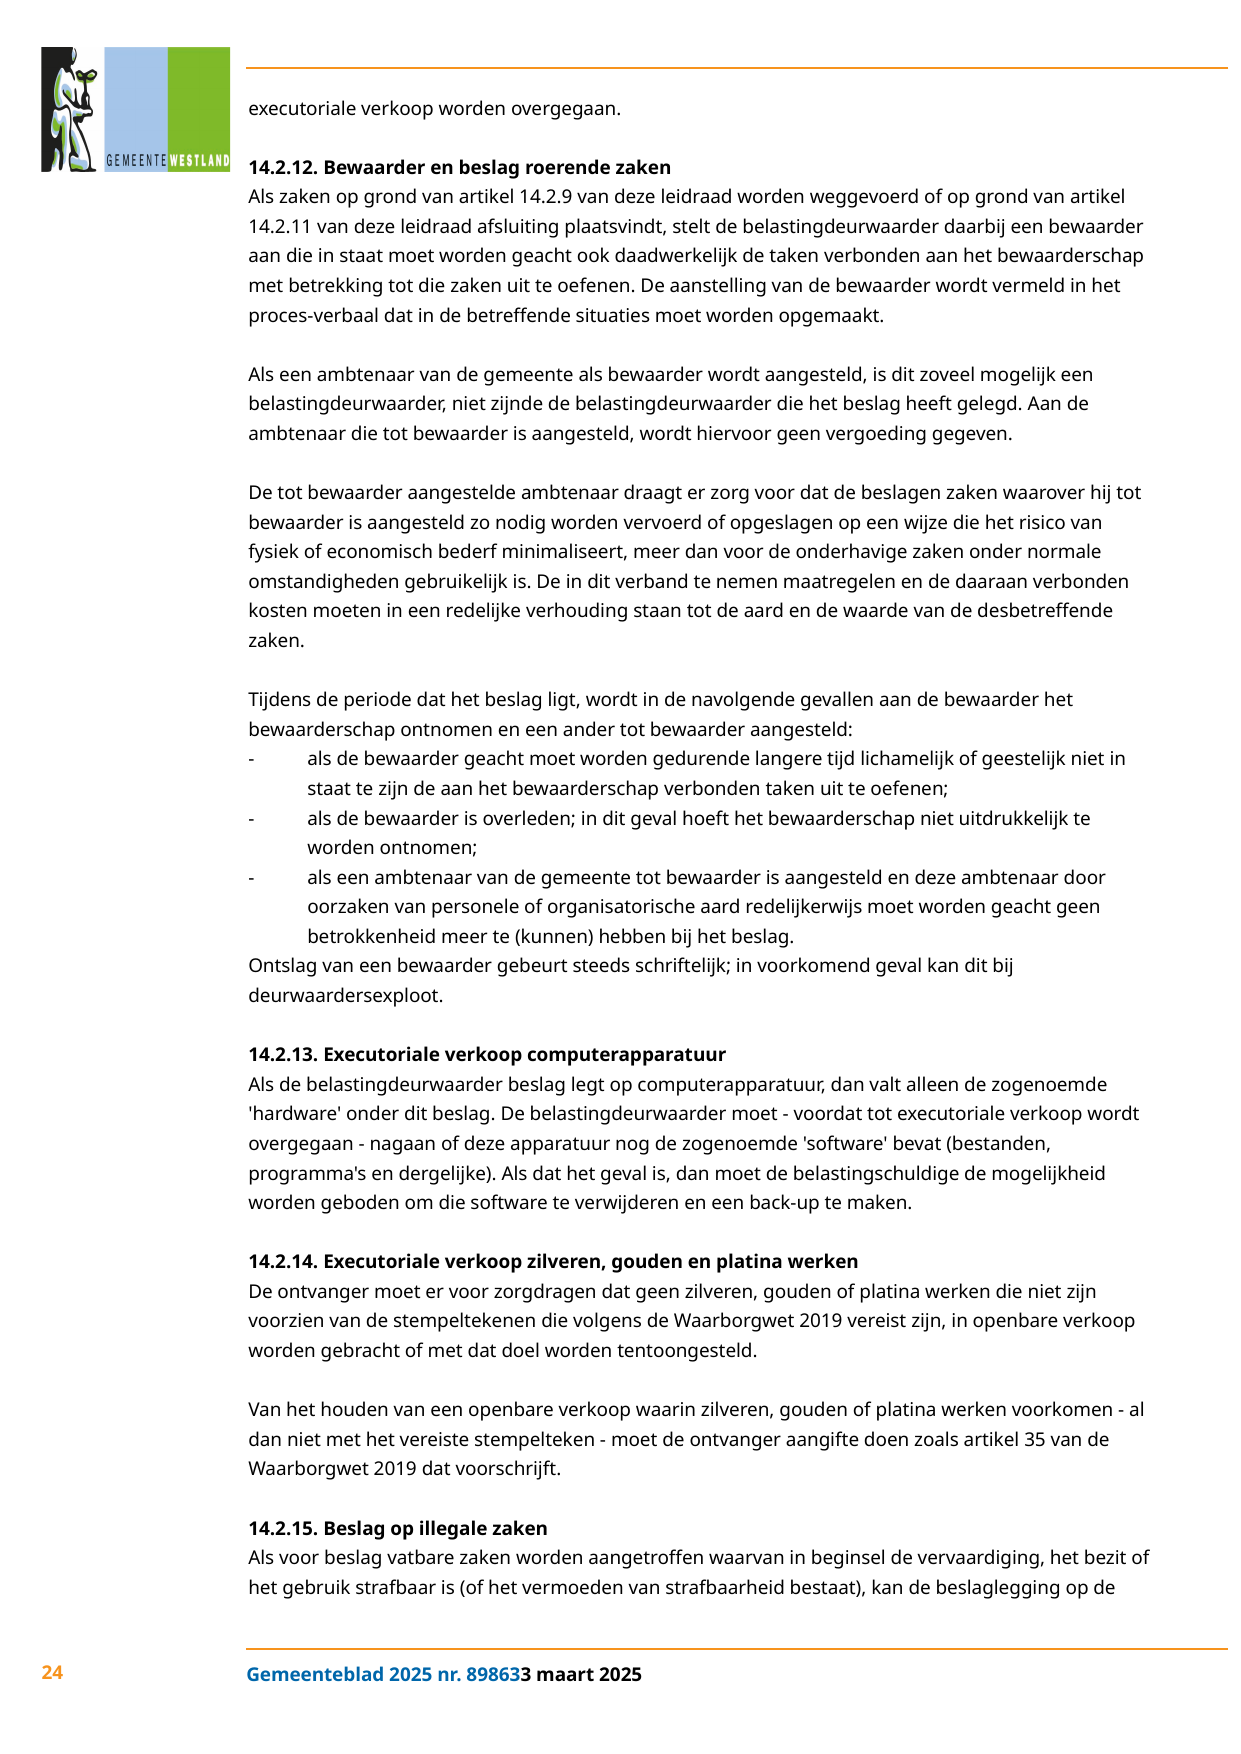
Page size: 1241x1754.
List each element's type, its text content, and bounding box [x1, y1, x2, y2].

list als de bewaarder is overleden; in dit geval hoeft het bewaarderschap niet uitdrukkelijk te worden ontnomen; [248, 805, 1152, 860]
text 14.2.14. Executoriale verkoop zilveren, gouden en platina werken [248, 1248, 1152, 1274]
text Tijdens de periode dat het beslag ligt, wordt in de navolgende gevallen aan de bewaarder het bewaarderschap ontnomen en een ander tot bewaarder aangesteld: [248, 686, 1152, 742]
text Als voor beslag vatbare zaken worden aangetroffen waarvan in beginsel de vervaardiging, het bezit of het gebruik strafbaar is (of het vermoeden van strafbaarheid bestaat), kan de beslaglegging op de [248, 1544, 1152, 1600]
text Ontslag van een bewaarder gebeurt steeds schriftelijk; in voorkomend geval kan dit bij deurwaardersexploot. [248, 953, 1152, 1008]
text De ontvanger moet er voor zorgdragen dat geen zilveren, gouden of platina werken die niet zijn voorzien van de stempeltekenen die volgens de Waarborgwet 2019 vereist zijn, in openbare verkoop worden gebracht of met dat doel worden tentoongesteld. [248, 1278, 1152, 1363]
picture [41, 47, 231, 172]
text Als de belastingdeurwaarder beslag legt op computerapparatuur, dan valt alleen de zogenoemde 'hardware' onder dit beslag. De belastingdeurwaarder moet - voordat tot executoriale verkoop wordt overgegaan - nagaan of deze apparatuur nog de zogenoemde 'software' bevat (bestanden, programma's en dergelijke). Als dat het geval is, dan moet de belastingschuldige de mogelijkheid worden geboden om die software te verwijderen en een back-up te maken. [248, 1071, 1152, 1215]
list als de bewaarder geacht moet worden gedurende langere tijd lichamelijk of geestelijk niet in staat te zijn de aan het bewaarderschap verbonden taken uit te oefenen; [248, 746, 1152, 801]
text 14.2.13. Executoriale verkoop computerapparatuur [248, 1041, 1152, 1067]
text De tot bewaarder aangestelde ambtenaar draagt er zorg voor dat de beslagen zaken waarover hij tot bewaarder is aangesteld zo nodig worden vervoerd of opgeslagen op een wijze die het risico van fysiek of economisch bederf minimaliseert, meer dan voor de onderhavige zaken onder normale omstandigheden gebruikelijk is. De in dit verband te nemen maatregelen en de daaraan verbonden kosten moeten in een redelijke verhouding staan tot de aard en de waarde van de desbetreffende zaken. [248, 479, 1152, 653]
text 14.2.15. Beslag op illegale zaken [248, 1515, 1152, 1541]
text Als een ambtenaar van de gemeente als bewaarder wordt aangesteld, is dit zoveel mogelijk een belastingdeurwaarder, niet zijnde de belastingdeurwaarder die het beslag heeft gelegd. Aan de ambtenaar die tot bewaarder is aangesteld, wordt hiervoor geen vergoeding gegeven. [248, 361, 1152, 446]
text executoriale verkoop worden overgegaan. [248, 95, 1152, 121]
text Als zaken op grond van artikel 14.2.9 van deze leidraad worden weggevoerd of op grond van artikel 14.2.11 van deze leidraad afsluiting plaatsvindt, stelt de belastingdeurwaarder daarbij een bewaarder aan die in staat moet worden geacht ook daadwerkelijk de taken verbonden aan het bewaarderschap met betrekking tot die zaken uit te oefenen. De aanstelling van de bewaarder wordt vermeld in het proces-verbaal dat in de betreffende situaties moet worden opgemaakt. [248, 183, 1152, 328]
text Van het houden van een openbare verkoop waarin zilveren, gouden of platina werken voorkomen - al dan niet met het vereiste stempelteken - moet de ontvanger aangifte doen zoals artikel 35 van de Waarborgwet 2019 dat voorschrijft. [248, 1396, 1152, 1481]
list als een ambtenaar van de gemeente tot bewaarder is aangesteld en deze ambtenaar door oorzaken van personele of organisatorische aard redelijkerwijs moet worden geacht geen betrokkenheid meer te (kunnen) hebben bij het beslag. [248, 864, 1152, 949]
text 14.2.12. Bewaarder en beslag roerende zaken [248, 154, 1152, 180]
